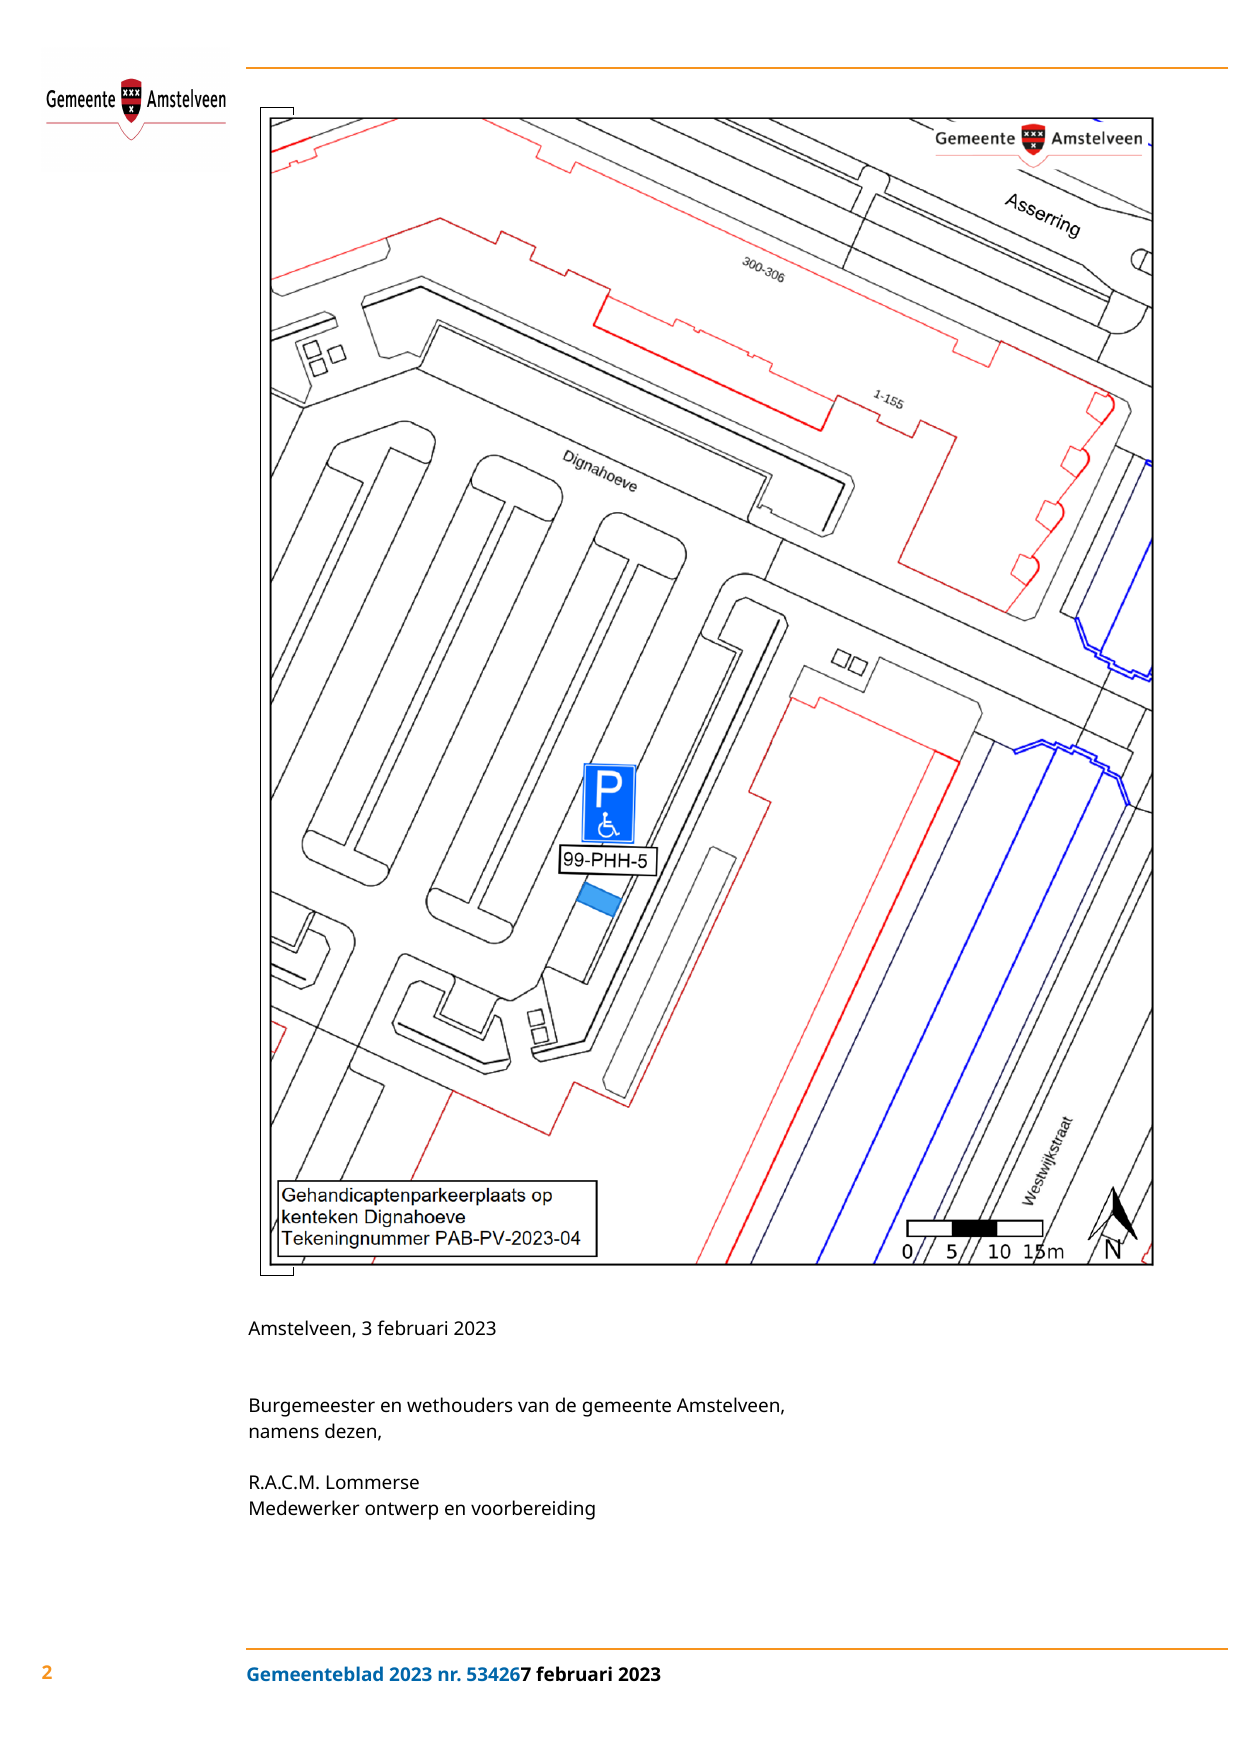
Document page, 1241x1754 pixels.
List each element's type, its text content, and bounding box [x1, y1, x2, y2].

text namens dezen, [248, 1418, 1152, 1444]
text Amstelveen, 3 februari 2023 [248, 1315, 1152, 1341]
text R.A.C.M. Lommerse [248, 1469, 1152, 1495]
picture [41, 47, 231, 172]
picture [268, 115, 1155, 1267]
text Medewerker ontwerp en voorbereiding [248, 1495, 1152, 1521]
text Burgemeester en wethouders van de gemeente Amstelveen, [248, 1392, 1152, 1418]
